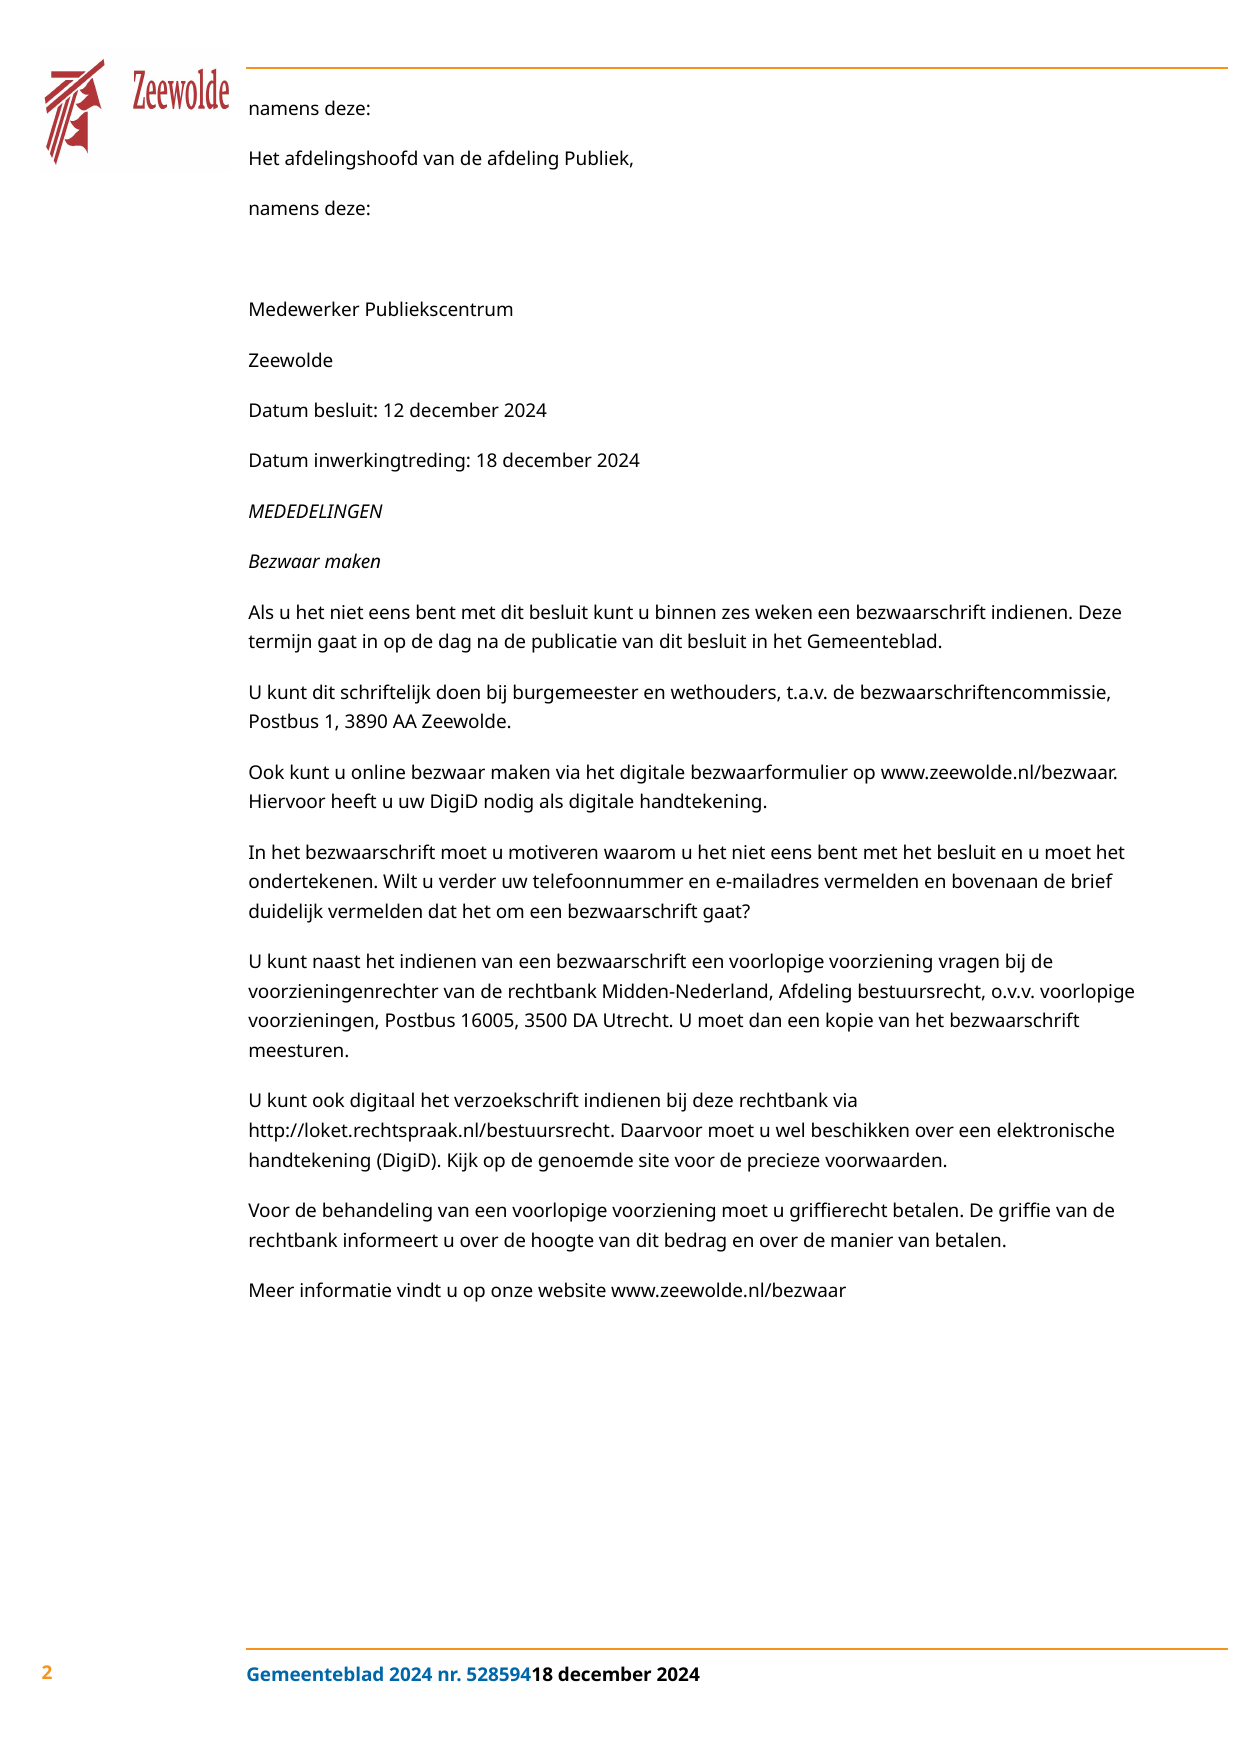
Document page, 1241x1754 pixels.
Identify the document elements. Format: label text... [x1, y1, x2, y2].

text U kunt ook digitaal het verzoekschrift indienen bij deze rechtbank via http://loket.rechtspraak.nl/bestuursrecht. Daarvoor moet u wel beschikken over een elektronische handtekening (DigiD). Kijk op de genoemde site voor de precieze voorwaarden. [248, 1088, 1152, 1173]
text Datum besluit: 12 december 2024 [248, 397, 1152, 423]
text namens deze: [248, 95, 1152, 121]
text Als u het niet eens bent met dit besluit kunt u binnen zes weken een bezwaarschrift indienen. Deze termijn gaat in op de dag na de publicatie van dit besluit in het Gemeenteblad. [248, 599, 1152, 654]
text MEDEDELINGEN [248, 498, 1152, 524]
text namens deze: [248, 196, 1152, 221]
text In het bezwaarschrift moet u motiveren waarom u het niet eens bent met het besluit en u moet het ondertekenen. Wilt u verder uw telefoonnummer en e-mailadres vermelden en bovenaan de brief duidelijk vermelden dat het om een bezwaarschrift gaat? [248, 839, 1152, 924]
text Medewerker Publiekscentrum [248, 296, 1152, 322]
text U kunt naast het indienen van een bezwaarschrift een voorlopige voorziening vragen bij de voorzieningenrechter van de rechtbank Midden-Nederland, Afdeling bestuursrecht, o.v.v. voorlopige voorzieningen, Postbus 16005, 3500 DA Utrecht. U moet dan een kopie van het bezwaarschrift meesturen. [248, 948, 1152, 1063]
text Voor de behandeling van een voorlopige voorziening moet u griffierecht betalen. De griffie van de rechtbank informeert u over de hoogte van dit bedrag en over de manier van betalen. [248, 1197, 1152, 1253]
text Zeewolde [248, 347, 1152, 373]
text Datum inwerkingtreding: 18 december 2024 [248, 448, 1152, 473]
picture [41, 47, 231, 172]
text Ook kunt u online bezwaar maken via het digitale bezwaarformulier op www.zeewolde.nl/bezwaar. Hiervoor heeft u uw DigiD nodig als digitale handtekening. [248, 759, 1152, 814]
text Bezwaar maken [248, 548, 1152, 574]
text Het afdelingshoofd van de afdeling Publiek, [248, 145, 1152, 171]
text Meer informatie vindt u op onze website www.zeewolde.nl/bezwaar [248, 1277, 1152, 1303]
text U kunt dit schriftelijk doen bij burgemeester en wethouders, t.a.v. de bezwaarschriftencommissie, Postbus 1, 3890 AA Zeewolde. [248, 679, 1152, 734]
